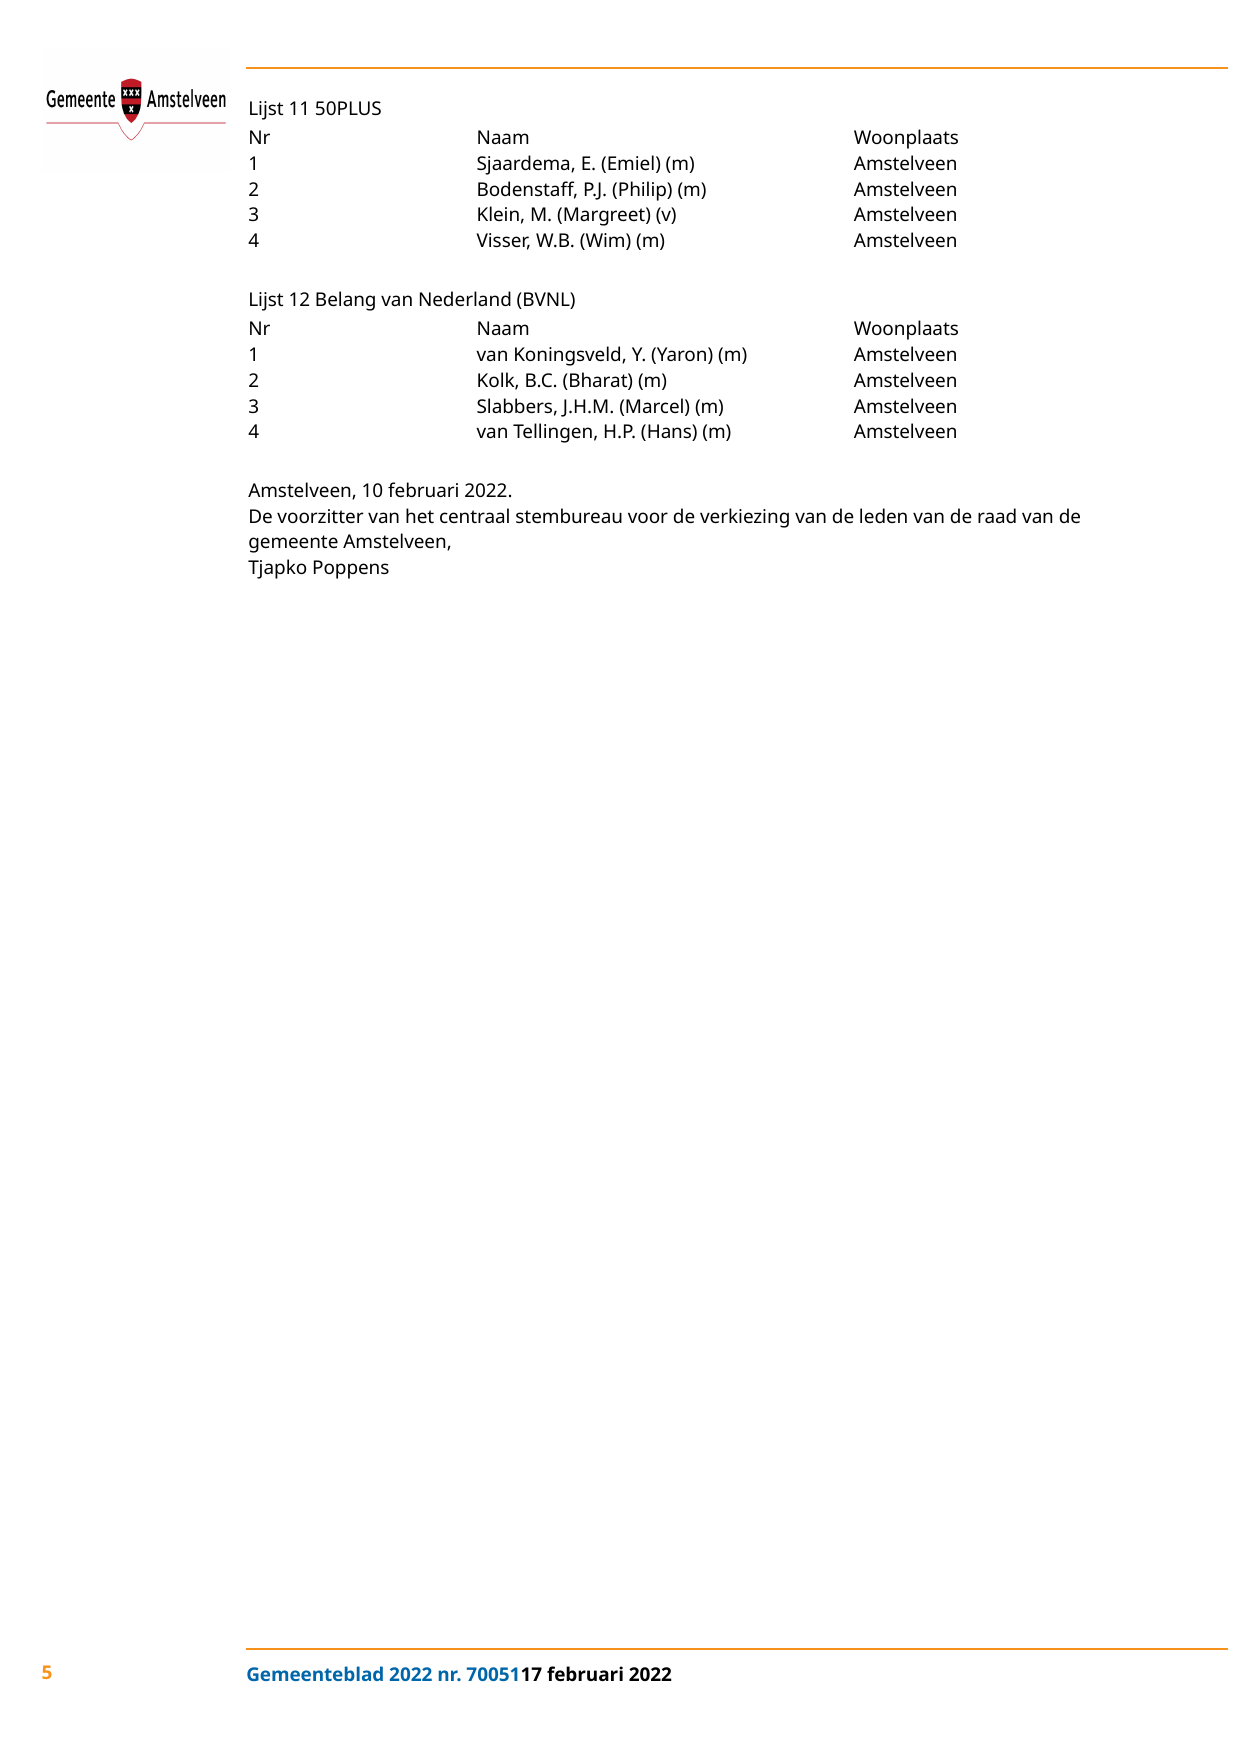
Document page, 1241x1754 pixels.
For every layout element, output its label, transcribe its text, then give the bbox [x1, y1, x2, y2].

text Tjapko Poppens [248, 554, 1152, 580]
table_header Woonplaats [854, 125, 1152, 150]
table_cell van Tellingen, H.P. (Hans) (m) [476, 419, 854, 444]
table_cell Amstelveen [854, 341, 1152, 367]
table_cell 4 [248, 419, 476, 444]
table_cell Sjaardema, E. (Emiel) (m) [476, 150, 854, 176]
table_header Naam [476, 125, 854, 150]
text De voorzitter van het centraal stembureau voor de verkiezing van de leden van de raad van de gemeente Amstelveen, [248, 503, 1152, 554]
table_cell Amstelveen [854, 176, 1152, 202]
table_cell Amstelveen [854, 393, 1152, 418]
table_cell 3 [248, 393, 476, 418]
picture [41, 47, 231, 172]
text Lijst 12 Belang van Nederland (BVNL) [248, 286, 1152, 312]
table_cell 2 [248, 176, 476, 202]
table_header Nr [248, 316, 476, 341]
table_cell Bodenstaff, P.J. (Philip) (m) [476, 176, 854, 202]
table_header Naam [476, 316, 854, 341]
table_header Nr [248, 125, 476, 150]
table_cell Amstelveen [854, 150, 1152, 176]
table_cell Klein, M. (Margreet) (v) [476, 202, 854, 227]
table_cell Slabbers, J.H.M. (Marcel) (m) [476, 393, 854, 418]
table_cell Amstelveen [854, 228, 1152, 253]
text Amstelveen, 10 februari 2022. [248, 477, 1152, 503]
table_cell 1 [248, 341, 476, 367]
table_cell Amstelveen [854, 367, 1152, 393]
table_cell Visser, W.B. (Wim) (m) [476, 228, 854, 253]
table_cell 3 [248, 202, 476, 227]
table_cell van Koningsveld, Y. (Yaron) (m) [476, 341, 854, 367]
table_cell 1 [248, 150, 476, 176]
table_cell Amstelveen [854, 202, 1152, 227]
text Lijst 11 50PLUS [248, 95, 1152, 121]
table_cell 2 [248, 367, 476, 393]
table_cell Amstelveen [854, 419, 1152, 444]
table_cell 4 [248, 228, 476, 253]
table_header Woonplaats [854, 316, 1152, 341]
table_cell Kolk, B.C. (Bharat) (m) [476, 367, 854, 393]
